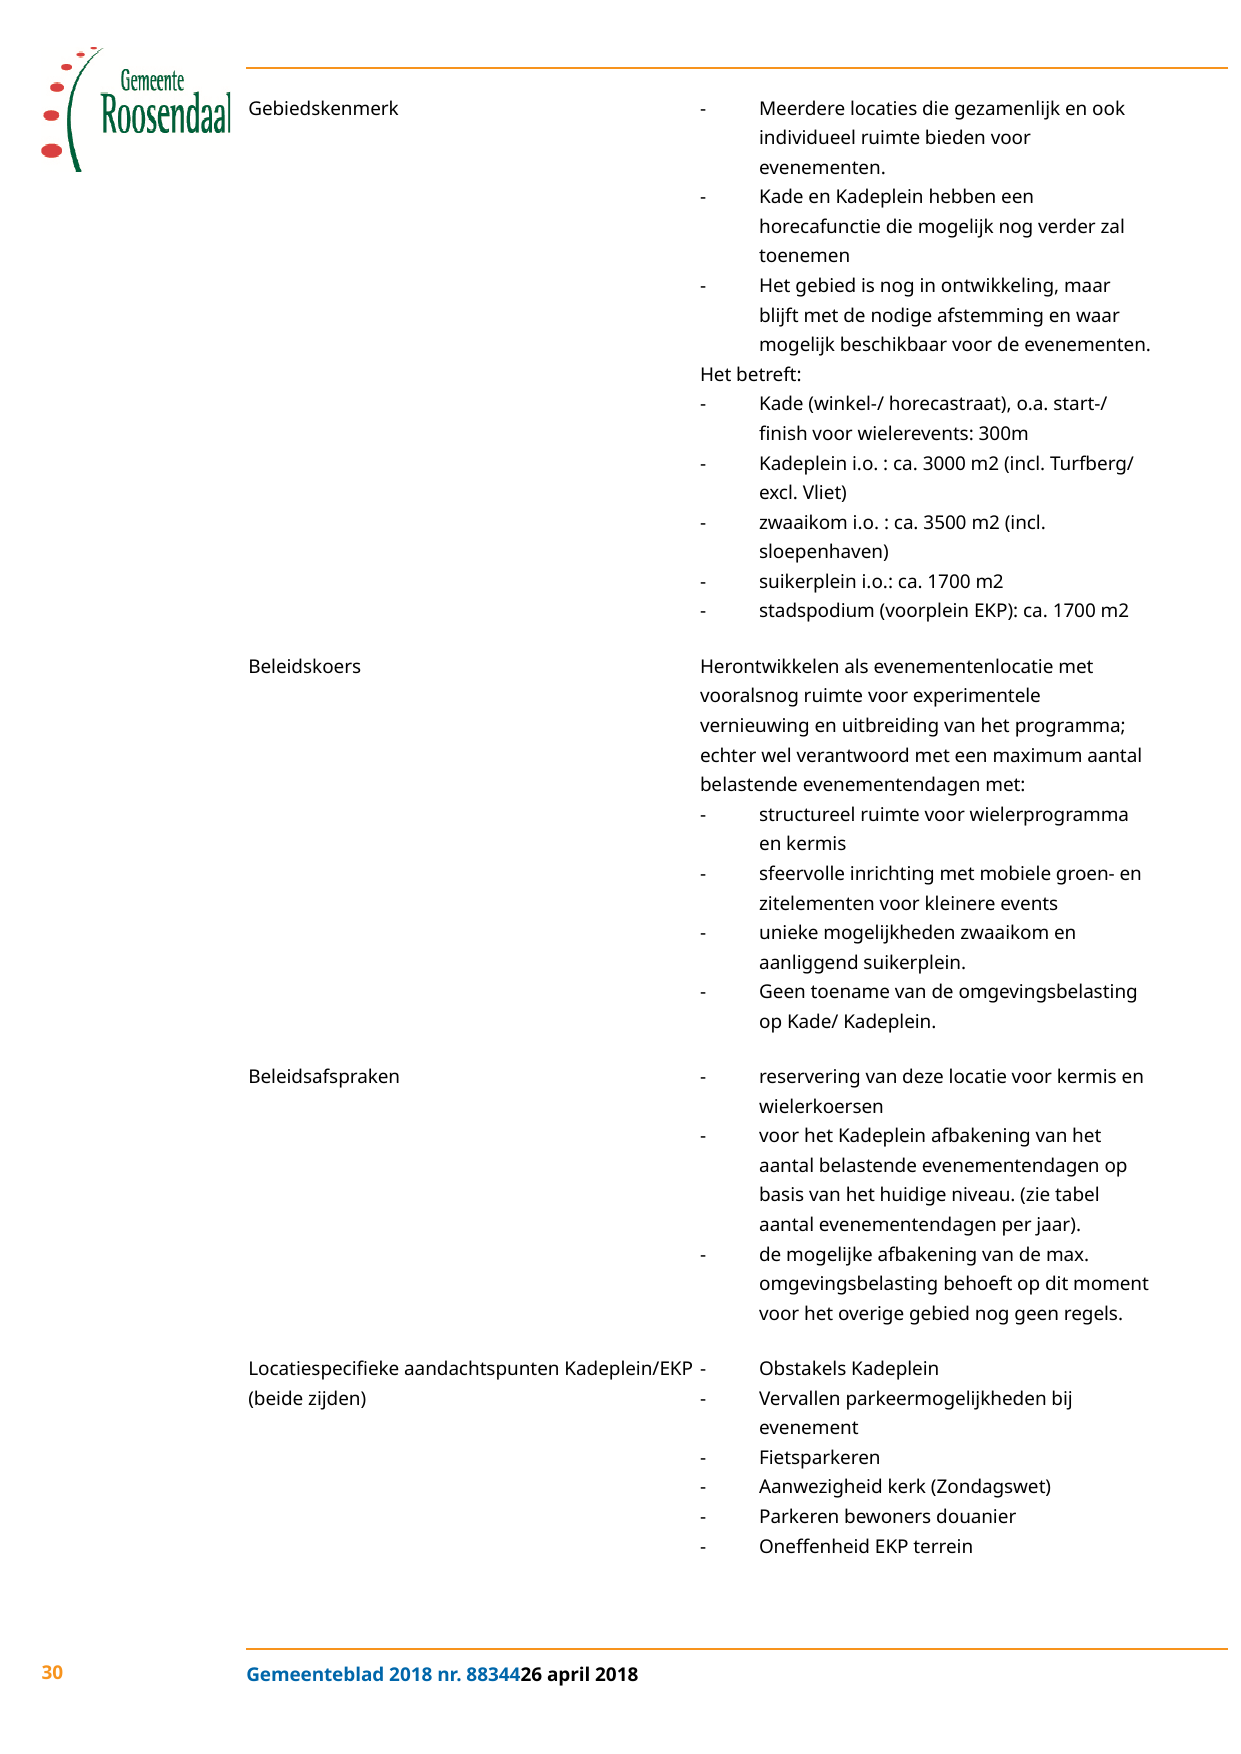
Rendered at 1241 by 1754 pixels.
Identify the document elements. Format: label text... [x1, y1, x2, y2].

picture [41, 47, 231, 172]
table_cell reservering van deze locatie voor kermis en wielerkoersen voor het Kadeplein afbakening van het aantal belastende evenementendagen op basis van het huidige niveau. (zie tabel aantal evenementendagen per jaar). de mogelijke afbakening van de max. omgevingsbelasting behoeft op dit moment voor het overige gebied nog geen regels. [700, 1063, 1152, 1355]
table_cell Gebiedskenmerk [248, 95, 700, 653]
table_cell Herontwikkelen als evenementenlocatie met vooralsnog ruimte voor experimentele vernieuwing en uitbreiding van het programma; echter wel verantwoord met een maximum aantal belastende evenementendagen met: structureel ruimte voor wielerprogramma en kermis sfeervolle inrichting met mobiele groen- en zitelementen voor kleinere events unieke mogelijkheden zwaaikom en aanliggend suikerplein. Geen toename van de omgevingsbelasting op Kade/ Kadeplein. [700, 653, 1152, 1063]
table_cell Locatiespecifieke aandachtspunten Kadeplein/EKP (beide zijden) [248, 1355, 700, 1588]
table_cell Meerdere locaties die gezamenlijk en ook individueel ruimte bieden voor evenementen. Kade en Kadeplein hebben een horecafunctie die mogelijk nog verder zal toenemen Het gebied is nog in ontwikkeling, maar blijft met de nodige afstemming en waar mogelijk beschikbaar voor de evenementen. Het betreft: Kade (winkel-/ horecastraat), o.a. start-/ finish voor wielerevents: 300m Kadeplein i.o. : ca. 3000 m2 (incl. Turfberg/ excl. Vliet) zwaaikom i.o. : ca. 3500 m2 (incl. sloepenhaven) suikerplein i.o.: ca. 1700 m2 stadspodium (voorplein EKP): ca. 1700 m2 [700, 95, 1152, 653]
table_cell Beleidsafspraken [248, 1063, 700, 1355]
table_cell Obstakels Kadeplein Vervallen parkeermogelijkheden bij evenement Fietsparkeren Aanwezigheid kerk (Zondagswet) Parkeren bewoners douanier Oneffenheid EKP terrein [700, 1355, 1152, 1588]
table_cell Beleidskoers [248, 653, 700, 1063]
